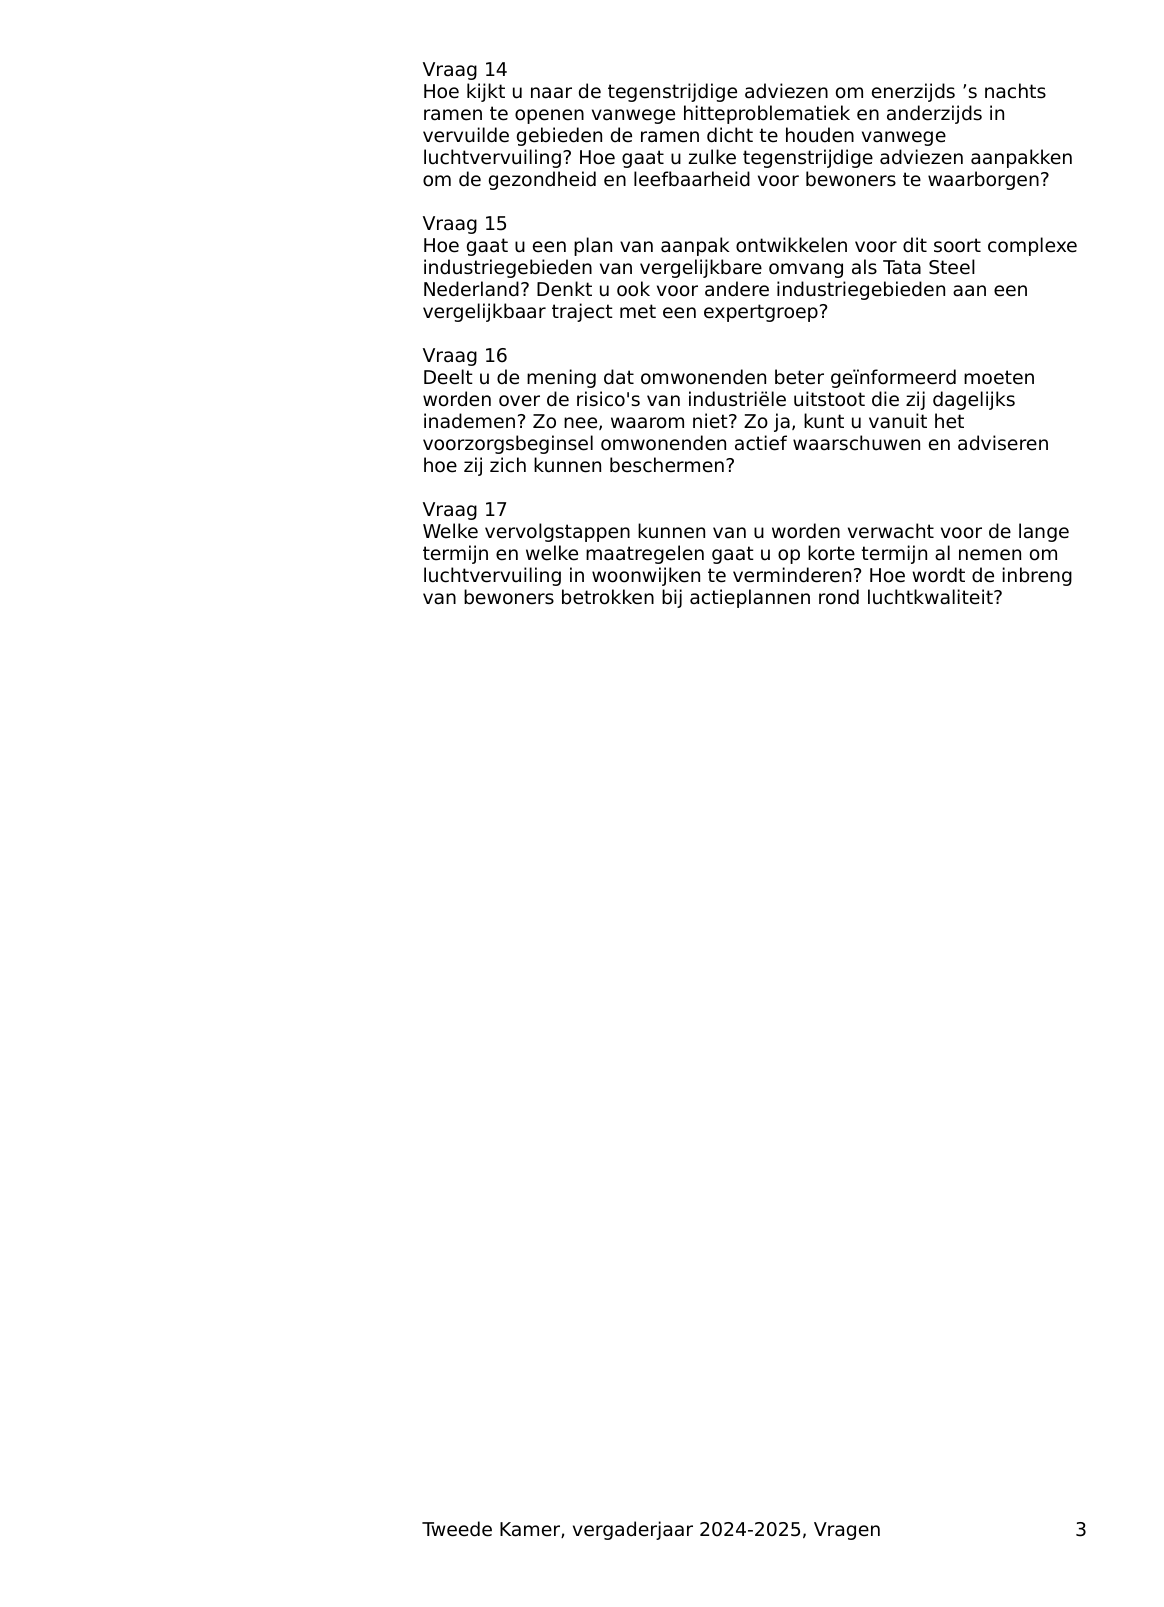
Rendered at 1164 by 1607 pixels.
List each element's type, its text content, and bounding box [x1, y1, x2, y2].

text Welke vervolgstappen kunnen van u worden verwacht voor de lange termijn en welke maatregelen gaat u op korte termijn al nemen om luchtvervuiling in woonwijken te verminderen? Hoe wordt de inbreng van bewoners betrokken bij actieplannen rond luchtkwaliteit? [422, 521, 1087, 609]
text Vraag 16 [422, 345, 1087, 367]
text Hoe kijkt u naar de tegenstrijdige adviezen om enerzijds ’s nachts ramen te openen vanwege hitteproblematiek en anderzijds in vervuilde gebieden de ramen dicht te houden vanwege luchtvervuiling? Hoe gaat u zulke tegenstrijdige adviezen aanpakken om de gezondheid en leefbaarheid voor bewoners te waarborgen? [422, 81, 1087, 191]
text Hoe gaat u een plan van aanpak ontwikkelen voor dit soort complexe industriegebieden van vergelijkbare omvang als Tata Steel Nederland? Denkt u ook voor andere industriegebieden aan een vergelijkbaar traject met een expertgroep? [422, 235, 1087, 323]
text Vraag 15 [422, 213, 1087, 235]
text Vraag 17 [422, 499, 1087, 521]
text Vraag 14 [422, 59, 1087, 81]
text Deelt u de mening dat omwonenden beter geïnformeerd moeten worden over de risico's van industriële uitstoot die zij dagelijks inademen? Zo nee, waarom niet? Zo ja, kunt u vanuit het voorzorgsbeginsel omwonenden actief waarschuwen en adviseren hoe zij zich kunnen beschermen? [422, 367, 1087, 477]
